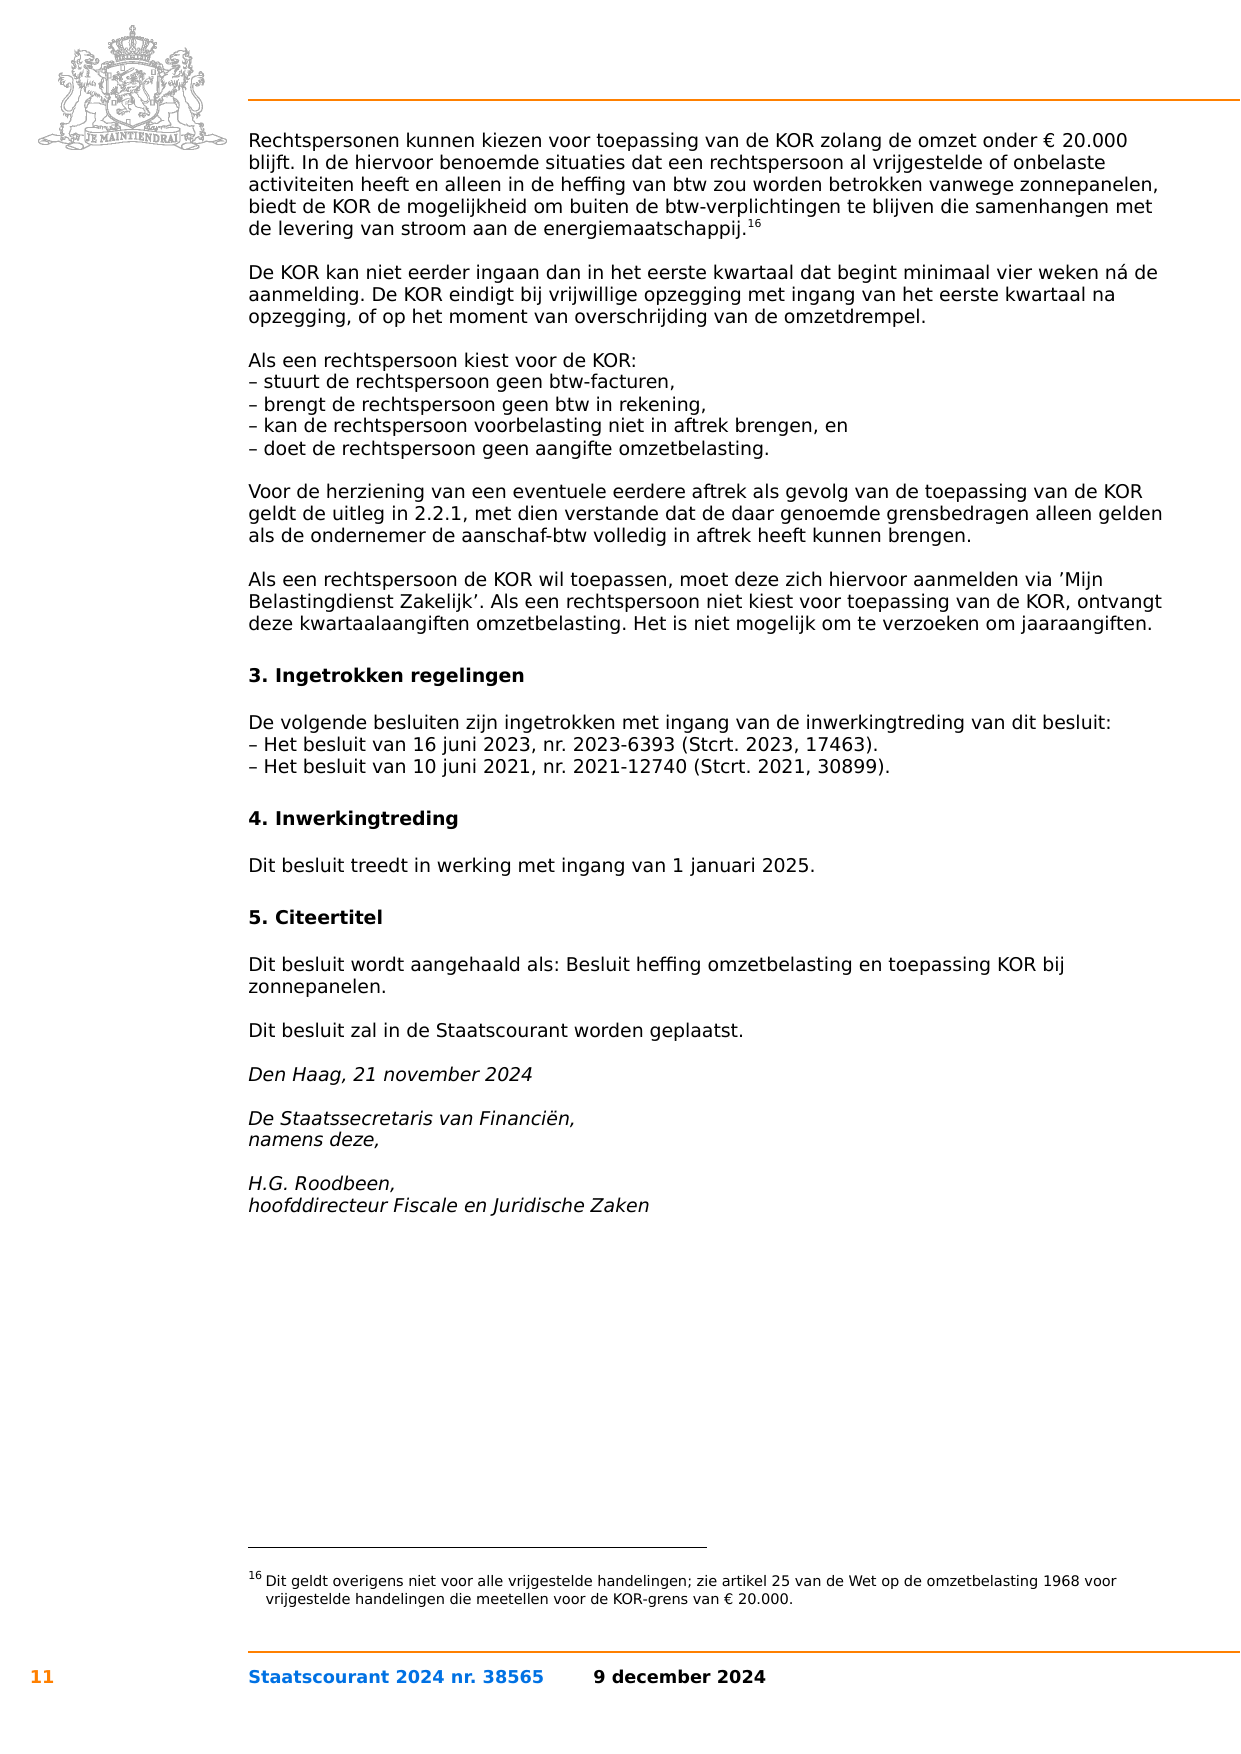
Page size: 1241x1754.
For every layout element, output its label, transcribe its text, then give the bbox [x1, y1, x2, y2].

text Als een rechtspersoon de KOR wil toepassen, moet deze zich hiervoor aanmelden via ’Mijn Belastingdienst Zakelijk’. Als een rechtspersoon niet kiest voor toepassing van de KOR, ontvangt deze kwartaalaangiften omzetbelasting. Het is niet mogelijk om te verzoeken om jaaraangiften. [248, 569, 1163, 635]
text Voor de herziening van een eventuele eerdere aftrek als gevolg van de toepassing van de KOR geldt de uitleg in 2.2.1, met dien verstande dat de daar genoemde grensbedragen alleen gelden als de ondernemer de aanschaf-btw volledig in aftrek heeft kunnen brengen. [248, 481, 1163, 547]
text De KOR kan niet eerder ingaan dan in het eerste kwartaal dat begint minimaal vier weken ná de aanmelding. De KOR eindigt bij vrijwillige opzegging met ingang van het eerste kwartaal na opzegging, of op het moment van overschrijding van de omzetdrempel. [248, 262, 1163, 328]
subtitle 5. Citeertitel [248, 907, 1163, 929]
picture [38, 25, 227, 150]
text Dit besluit zal in de Staatscourant worden geplaatst. [248, 1020, 1163, 1042]
text Dit geldt overigens niet voor alle vrijgestelde handelingen; zie artikel 25 van de Wet op de omzetbelasting 1968 voor vrijgestelde handelingen die meetellen voor de KOR-grens van € 20.000. [248, 1569, 1163, 1608]
text De Staatssecretaris van Financiën, namens deze, H.G. Roodbeen, hoofddirecteur Fiscale en Juridische Zaken [248, 1107, 1163, 1217]
text – stuurt de rechtspersoon geen btw-facturen, [248, 371, 1163, 393]
text – doet de rechtspersoon geen aangifte omzetbelasting. [248, 437, 1163, 459]
text Den Haag, 21 november 2024 [248, 1063, 1163, 1086]
text – Het besluit van 10 juni 2021, nr. 2021-12740 (Stcrt. 2021, 30899). [248, 756, 1163, 778]
text – Het besluit van 16 juni 2023, nr. 2023-6393 (Stcrt. 2023, 17463). [248, 734, 1163, 756]
text Als een rechtspersoon kiest voor de KOR: [248, 349, 1163, 371]
text Rechtspersonen kunnen kiezen voor toepassing van de KOR zolang de omzet onder € 20.000 blijft. In de hiervoor benoemde situaties dat een rechtspersoon al vrijgestelde of onbelaste activiteiten heeft en alleen in de heffing van btw zou worden betrokken vanwege zonnepanelen, biedt de KOR de mogelijkheid om buiten de btw-verplichtingen te blijven die samenhangen met de levering van stroom aan de energiemaatschappij. [248, 130, 1163, 240]
text Dit besluit treedt in werking met ingang van 1 januari 2025. [248, 855, 1163, 877]
subtitle 4. Inwerkingtreding [248, 808, 1163, 830]
subtitle 3. Ingetrokken regelingen [248, 665, 1163, 687]
text – brengt de rechtspersoon geen btw in rekening, [248, 393, 1163, 415]
text De volgende besluiten zijn ingetrokken met ingang van de inwerkingtreding van dit besluit: [248, 712, 1163, 734]
text Dit besluit wordt aangehaald als: Besluit heffing omzetbelasting en toepassing KOR bij zonnepanelen. [248, 954, 1163, 998]
text – kan de rechtspersoon voorbelasting niet in aftrek brengen, en [248, 415, 1163, 437]
